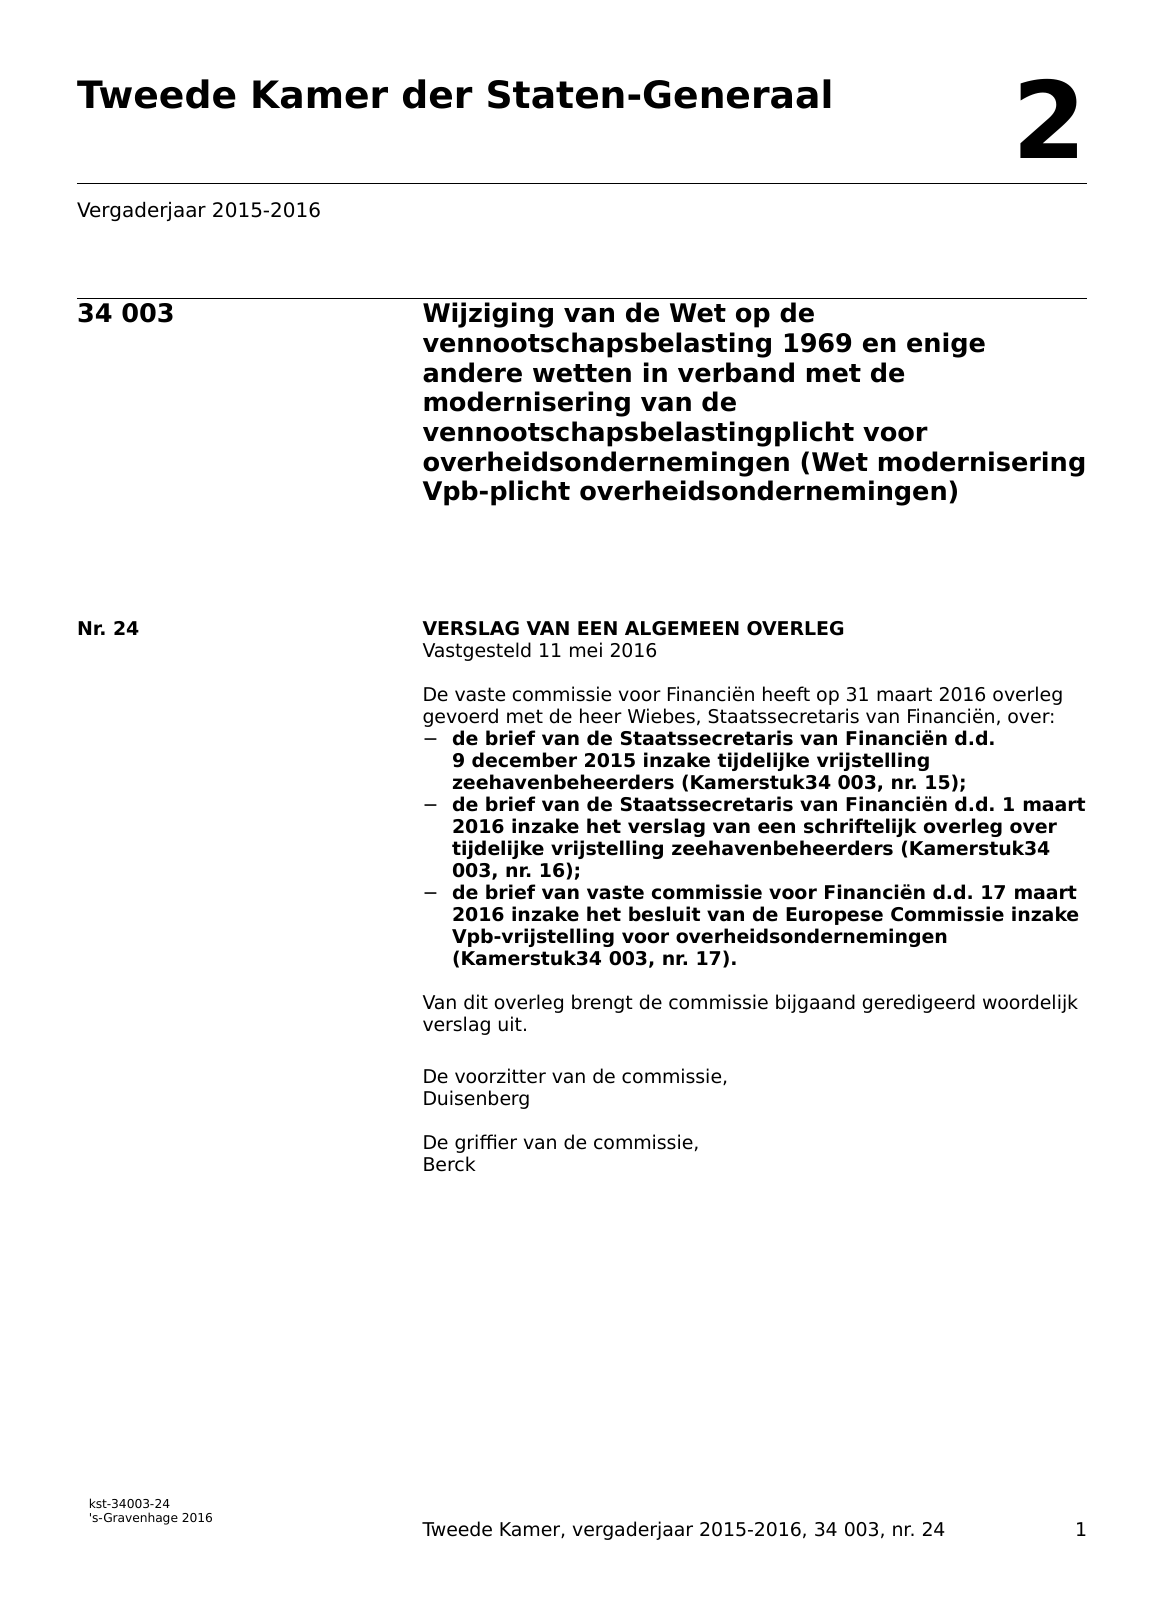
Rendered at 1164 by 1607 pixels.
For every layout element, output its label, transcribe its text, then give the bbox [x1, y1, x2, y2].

table_header Tweede Kamer der Staten-Generaal [77, 59, 886, 183]
text De vaste commissie voor Financiën heeft op 31 maart 2016 overleg gevoerd met de heer Wiebes, Staatssecretaris van Financiën, over: [422, 684, 1087, 728]
table_header 2 [886, 59, 1087, 183]
table_cell Vergaderjaar 2015-2016 [77, 184, 1087, 298]
text − de brief van de Staatssecretaris van Financiën d.d. 1 maart 2016 inzake het verslag van een schriftelijk overleg over tijdelijke vrijstelling zeehavenbeheerders (Kamerstuk34 003, nr. 16); [422, 794, 1087, 882]
text Van dit overleg brengt de commissie bijgaand geredigeerd woordelijk verslag uit. [422, 992, 1087, 1036]
text De griffier van de commissie, Berck [422, 1132, 1087, 1176]
text 's-Gravenhage 2016 [88, 1511, 323, 1525]
text De voorzitter van de commissie, Duisenberg [422, 1066, 1087, 1110]
subtitle Nr. 24 VERSLAG VAN EEN ALGEMEEN OVERLEG [77, 618, 1087, 640]
subtitle 34 003 Wijziging van de Wet op de vennootschapsbelasting 1969 en enige andere wetten in verband met de modernisering van de vennootschapsbelastingplicht voor overheidsondernemingen (Wet modernisering Vpb-plicht overheidsondernemingen) [77, 299, 1087, 507]
text kst-34003-24 [88, 1497, 323, 1511]
text Vastgesteld 11 mei 2016 [422, 640, 1087, 662]
text − de brief van de Staatssecretaris van Financiën d.d. 9 december 2015 inzake tijdelijke vrijstelling zeehavenbeheerders (Kamerstuk34 003, nr. 15); [422, 728, 1087, 794]
text − de brief van vaste commissie voor Financiën d.d. 17 maart 2016 inzake het besluit van de Europese Commissie inzake Vpb-vrijstelling voor overheidsondernemingen (Kamerstuk34 003, nr. 17). [422, 882, 1087, 970]
